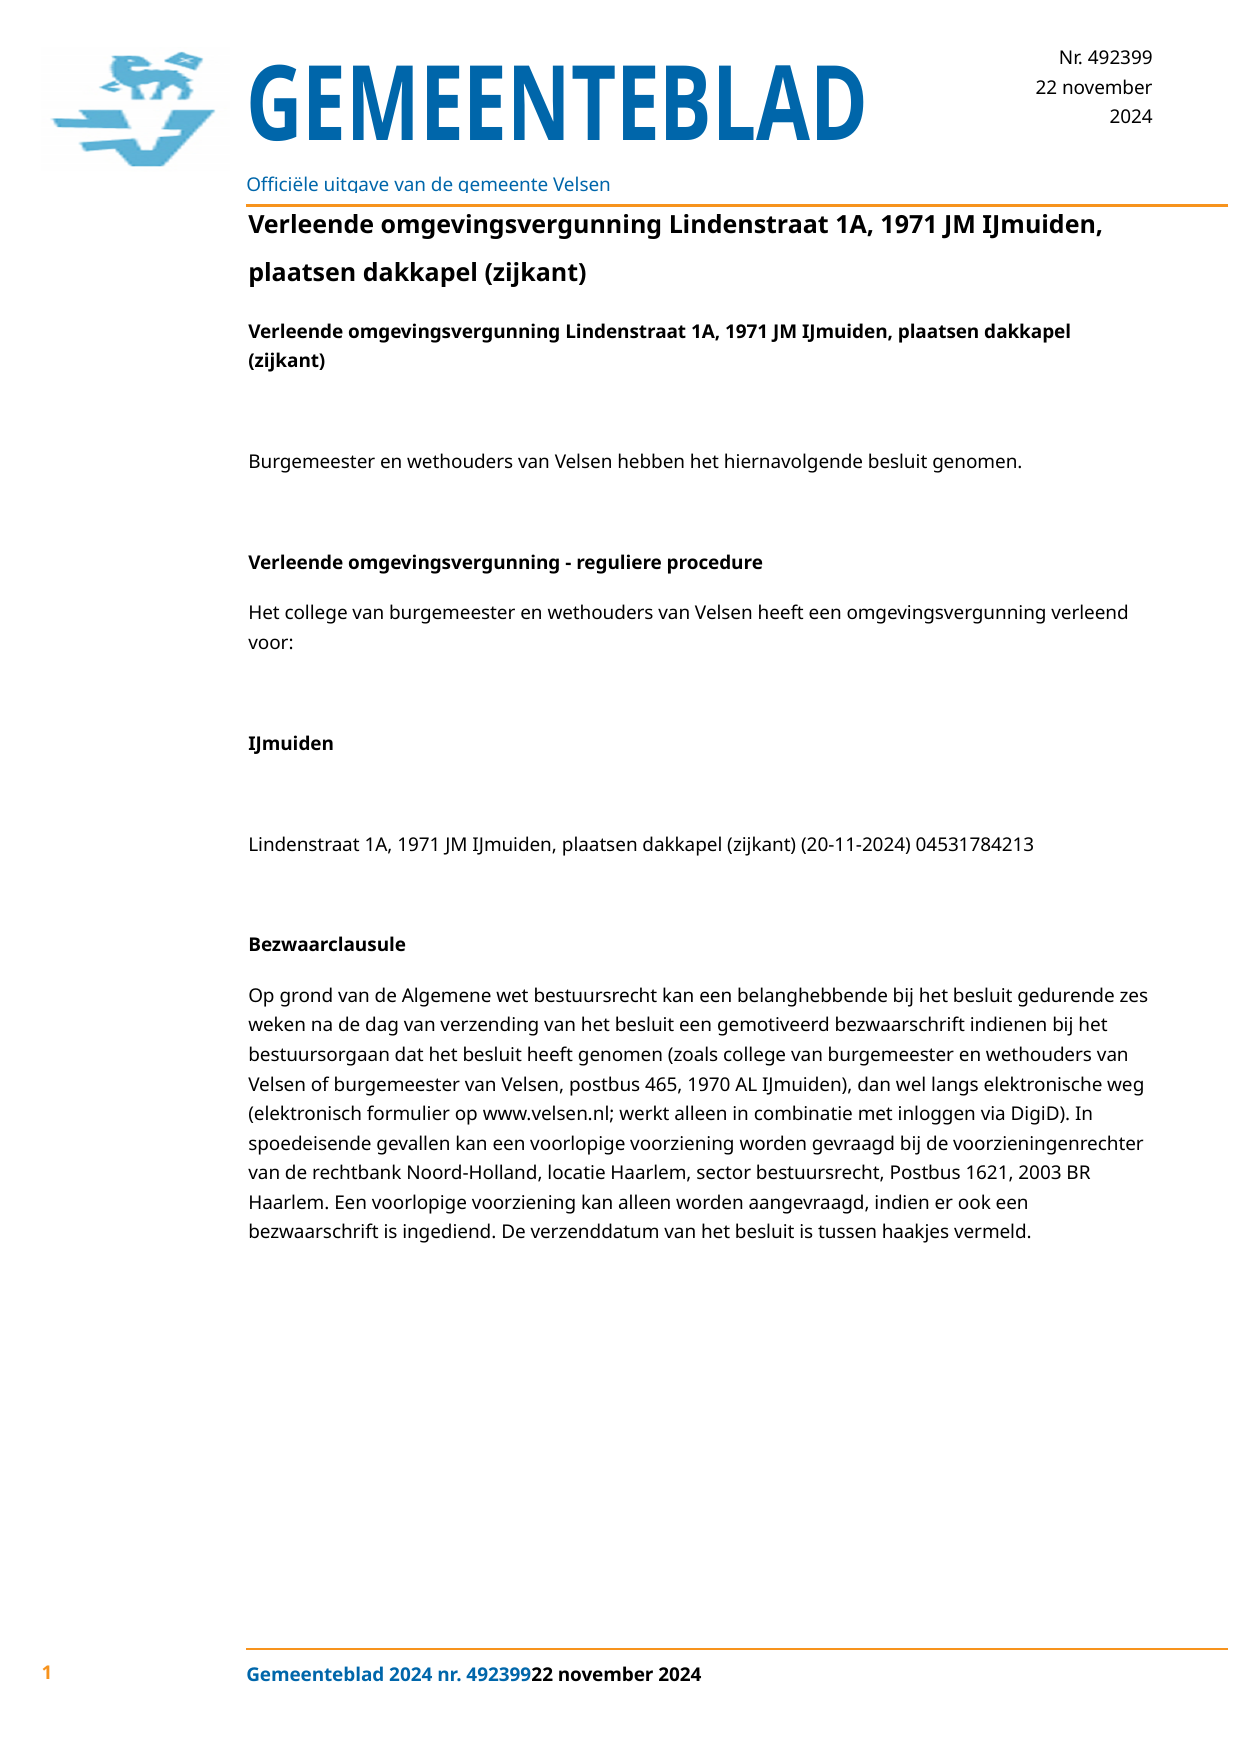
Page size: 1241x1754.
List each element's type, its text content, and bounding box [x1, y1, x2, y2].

text Burgemeester en wethouders van Velsen hebben het hiernavolgende besluit genomen. [248, 448, 1152, 474]
text Verleende omgevingsvergunning Lindenstraat 1A, 1971 JM IJmuiden, plaatsen dakkapel (zijkant) [248, 207, 1152, 288]
picture [41, 47, 231, 172]
text Verleende omgevingsvergunning - reguliere procedure [248, 549, 1152, 575]
text Verleende omgevingsvergunning Lindenstraat 1A, 1971 JM IJmuiden, plaatsen dakkapel (zijkant) [248, 318, 1152, 373]
text Bezwaarclausule [248, 932, 1152, 957]
text Op grond van de Algemene wet bestuursrecht kan een belanghebbende bij het besluit gedurende zes weken na de dag van verzending van het besluit een gemotiveerd bezwaarschrift indienen bij het bestuursorgaan dat het besluit heeft genomen (zoals college van burgemeester en wethouders van Velsen of burgemeester van Velsen, postbus 465, 1970 AL IJmuiden), dan wel langs elektronische weg (elektronisch formulier op www.velsen.nl; werkt alleen in combinatie met inloggen via DigiD). In spoedeisende gevallen kan een voorlopige voorziening worden gevraagd bij de voorzieningenrechter van de rechtbank Noord-Holland, locatie Haarlem, sector bestuursrecht, Postbus 1621, 2003 BR Haarlem. Een voorlopige voorziening kan alleen worden aangevraagd, indien er ook een bezwaarschrift is ingediend. De verzenddatum van het besluit is tussen haakjes vermeld. [248, 982, 1152, 1244]
text Het college van burgemeester en wethouders van Velsen heeft een omgevingsvergunning verleend voor: [248, 599, 1152, 655]
text IJmuiden [248, 730, 1152, 756]
text Lindenstraat 1A, 1971 JM IJmuiden, plaatsen dakkapel (zijkant) (20-11-2024) 04531784213 [248, 831, 1152, 857]
